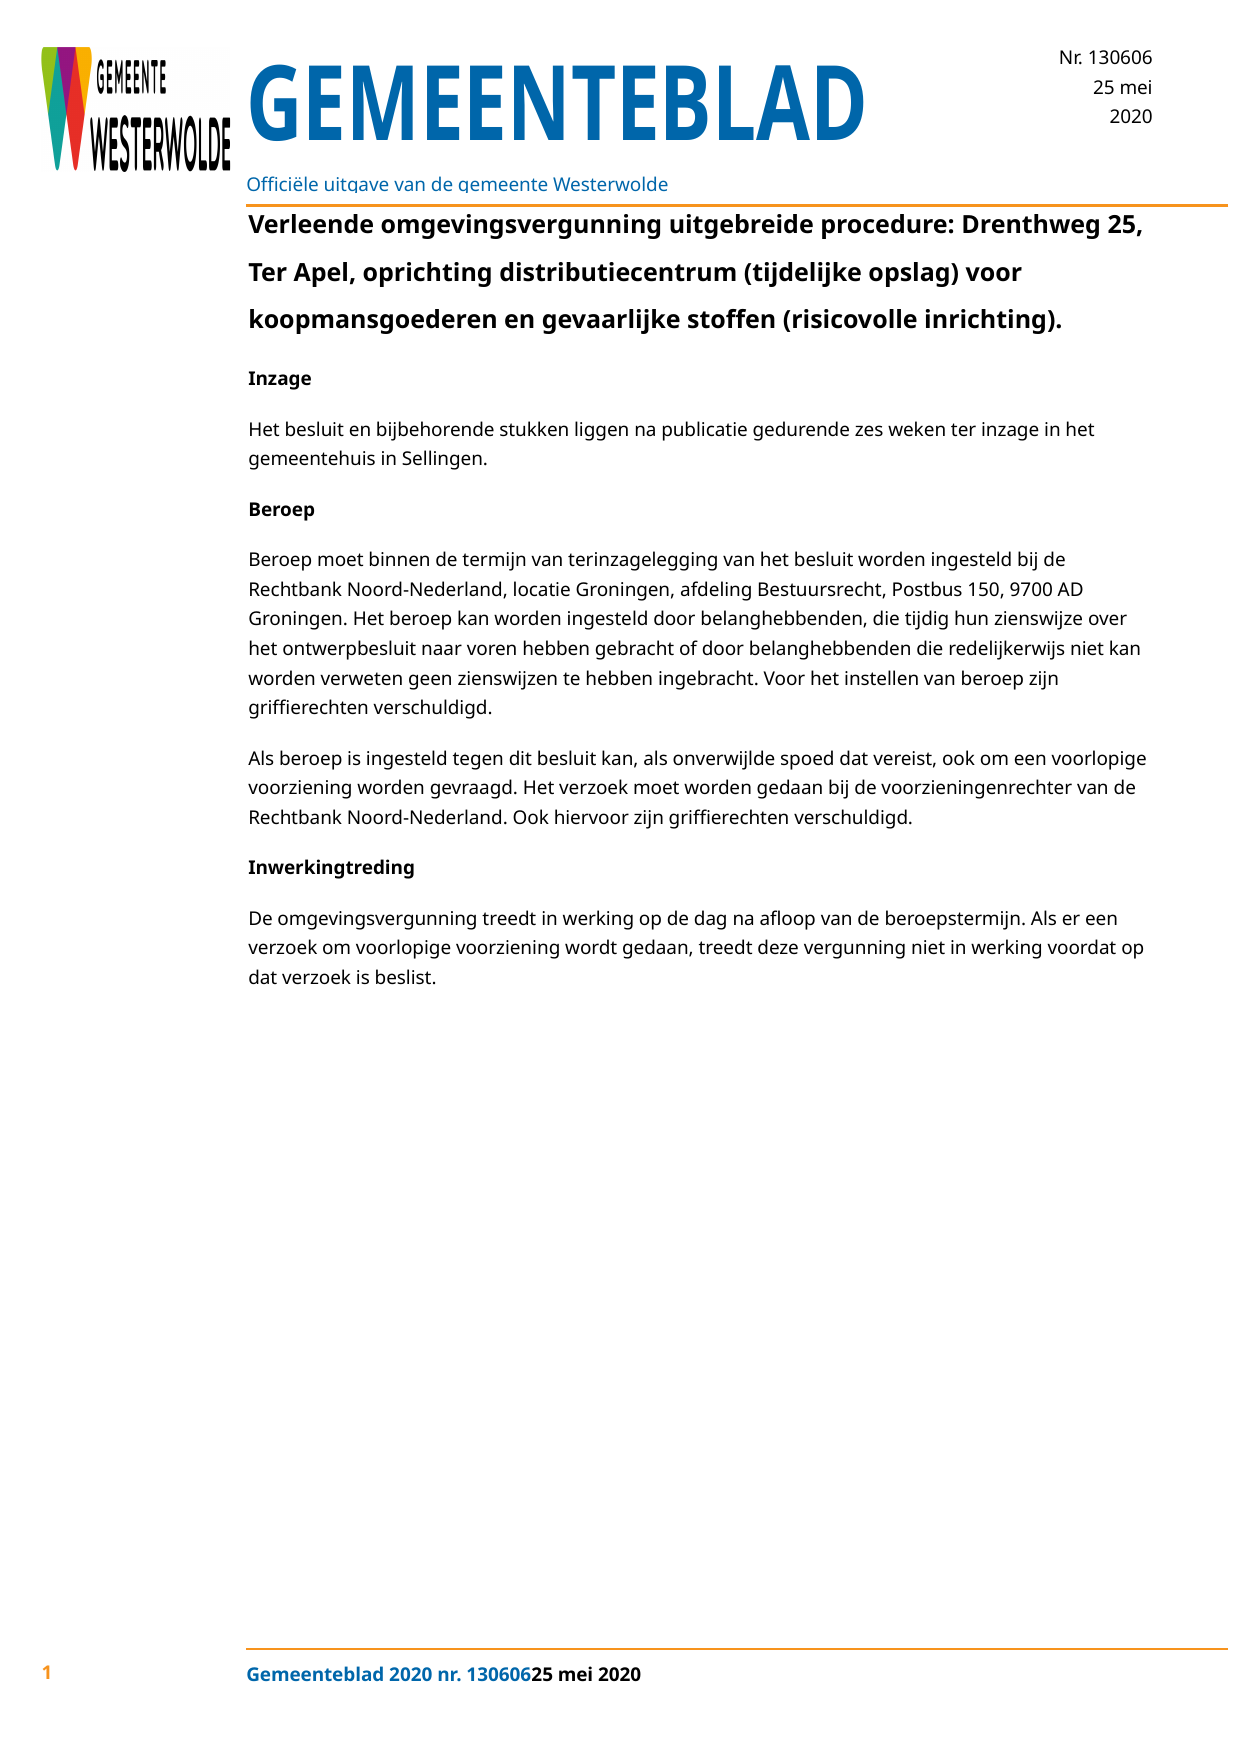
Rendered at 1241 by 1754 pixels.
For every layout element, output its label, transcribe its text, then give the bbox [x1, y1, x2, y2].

text De omgevingsvergunning treedt in werking op de dag na afloop van de beroepstermijn. Als er een verzoek om voorlopige voorziening wordt gedaan, treedt deze vergunning niet in werking voordat op dat verzoek is beslist. [248, 905, 1152, 989]
text Als beroep is ingesteld tegen dit besluit kan, als onverwijlde spoed dat vereist, ook om een voorlopige voorziening worden gevraagd. Het verzoek moet worden gedaan bij de voorzieningenrechter van de Rechtbank Noord-Nederland. Ook hiervoor zijn griffierechten verschuldigd. [248, 745, 1152, 829]
text Verleende omgevingsvergunning uitgebreide procedure: Drenthweg 25, Ter Apel, oprichting distributiecentrum (tijdelijke opslag) voor koopmansgoederen en gevaarlijke stoffen (risicovolle inrichting). [248, 207, 1152, 336]
text Het besluit en bijbehorende stukken liggen na publicatie gedurende zes weken ter inzage in het gemeentehuis in Sellingen. [248, 416, 1152, 471]
text Beroep [248, 496, 1152, 522]
text Inzage [248, 366, 1152, 391]
picture [41, 47, 231, 172]
text Beroep moet binnen de termijn van terinzagelegging van het besluit worden ingesteld bij de Rechtbank Noord-Nederland, locatie Groningen, afdeling Bestuursrecht, Postbus 150, 9700 AD Groningen. Het beroep kan worden ingesteld door belanghebbenden, die tijdig hun zienswijze over het ontwerpbesluit naar voren hebben gebracht of door belanghebbenden die redelijkerwijs niet kan worden verweten geen zienswijzen te hebben ingebracht. Voor het instellen van beroep zijn griffierechten verschuldigd. [248, 546, 1152, 720]
text Inwerkingtreding [248, 854, 1152, 880]
